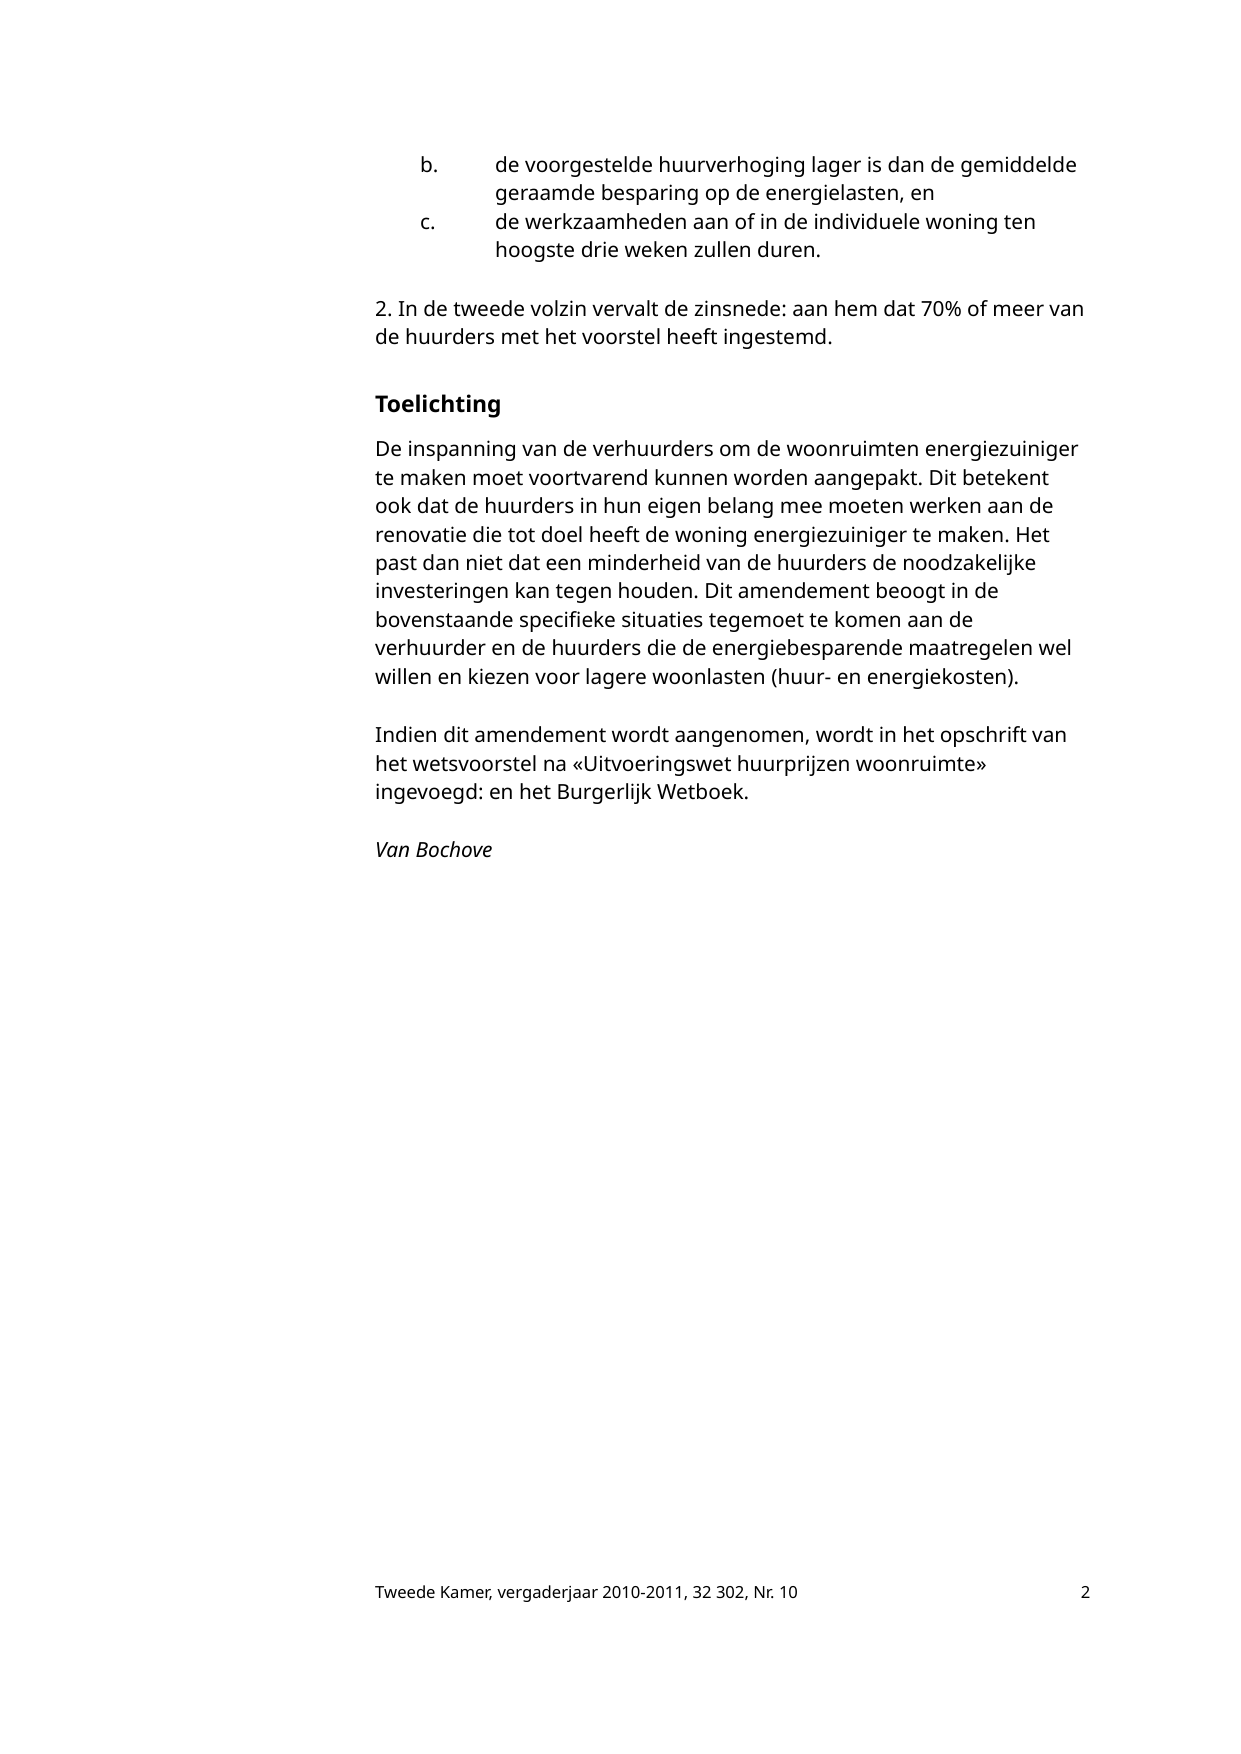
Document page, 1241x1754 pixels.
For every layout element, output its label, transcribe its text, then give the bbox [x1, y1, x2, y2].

list de voorgestelde huurverhoging lager is dan de gemiddelde geraamde besparing op de energielasten, en [420, 150, 1090, 207]
text De inspanning van de verhuurders om de woonruimten energiezuiniger te maken moet voortvarend kunnen worden aangepakt. Dit betekent ook dat de huurders in hun eigen belang mee moeten werken aan de renovatie die tot doel heeft de woning energiezuiniger te maken. Het past dan niet dat een minderheid van de huurders de noodzakelijke investeringen kan tegen houden. Dit amendement beoogt in de bovenstaande specifieke situaties tegemoet te komen aan de verhuurder en de huurders die de energiebesparende maatregelen wel willen en kiezen voor lagere woonlasten (huur- en energiekosten). [375, 434, 1090, 690]
text 2. In de tweede volzin vervalt de zinsnede: aan hem dat 70% of meer van de huurders met het voorstel heeft ingestemd. [375, 294, 1090, 351]
text Indien dit amendement wordt aangenomen, wordt in het opschrift van het wetsvoorstel na «Uitvoeringswet huurprijzen woonruimte» ingevoegd: en het Burgerlijk Wetboek. [375, 720, 1090, 806]
text Van Bochove [375, 836, 1090, 864]
list de werkzaamheden aan of in de individuele woning ten hoogste drie weken zullen duren. [420, 207, 1090, 264]
subtitle Toelichting [375, 388, 1090, 419]
